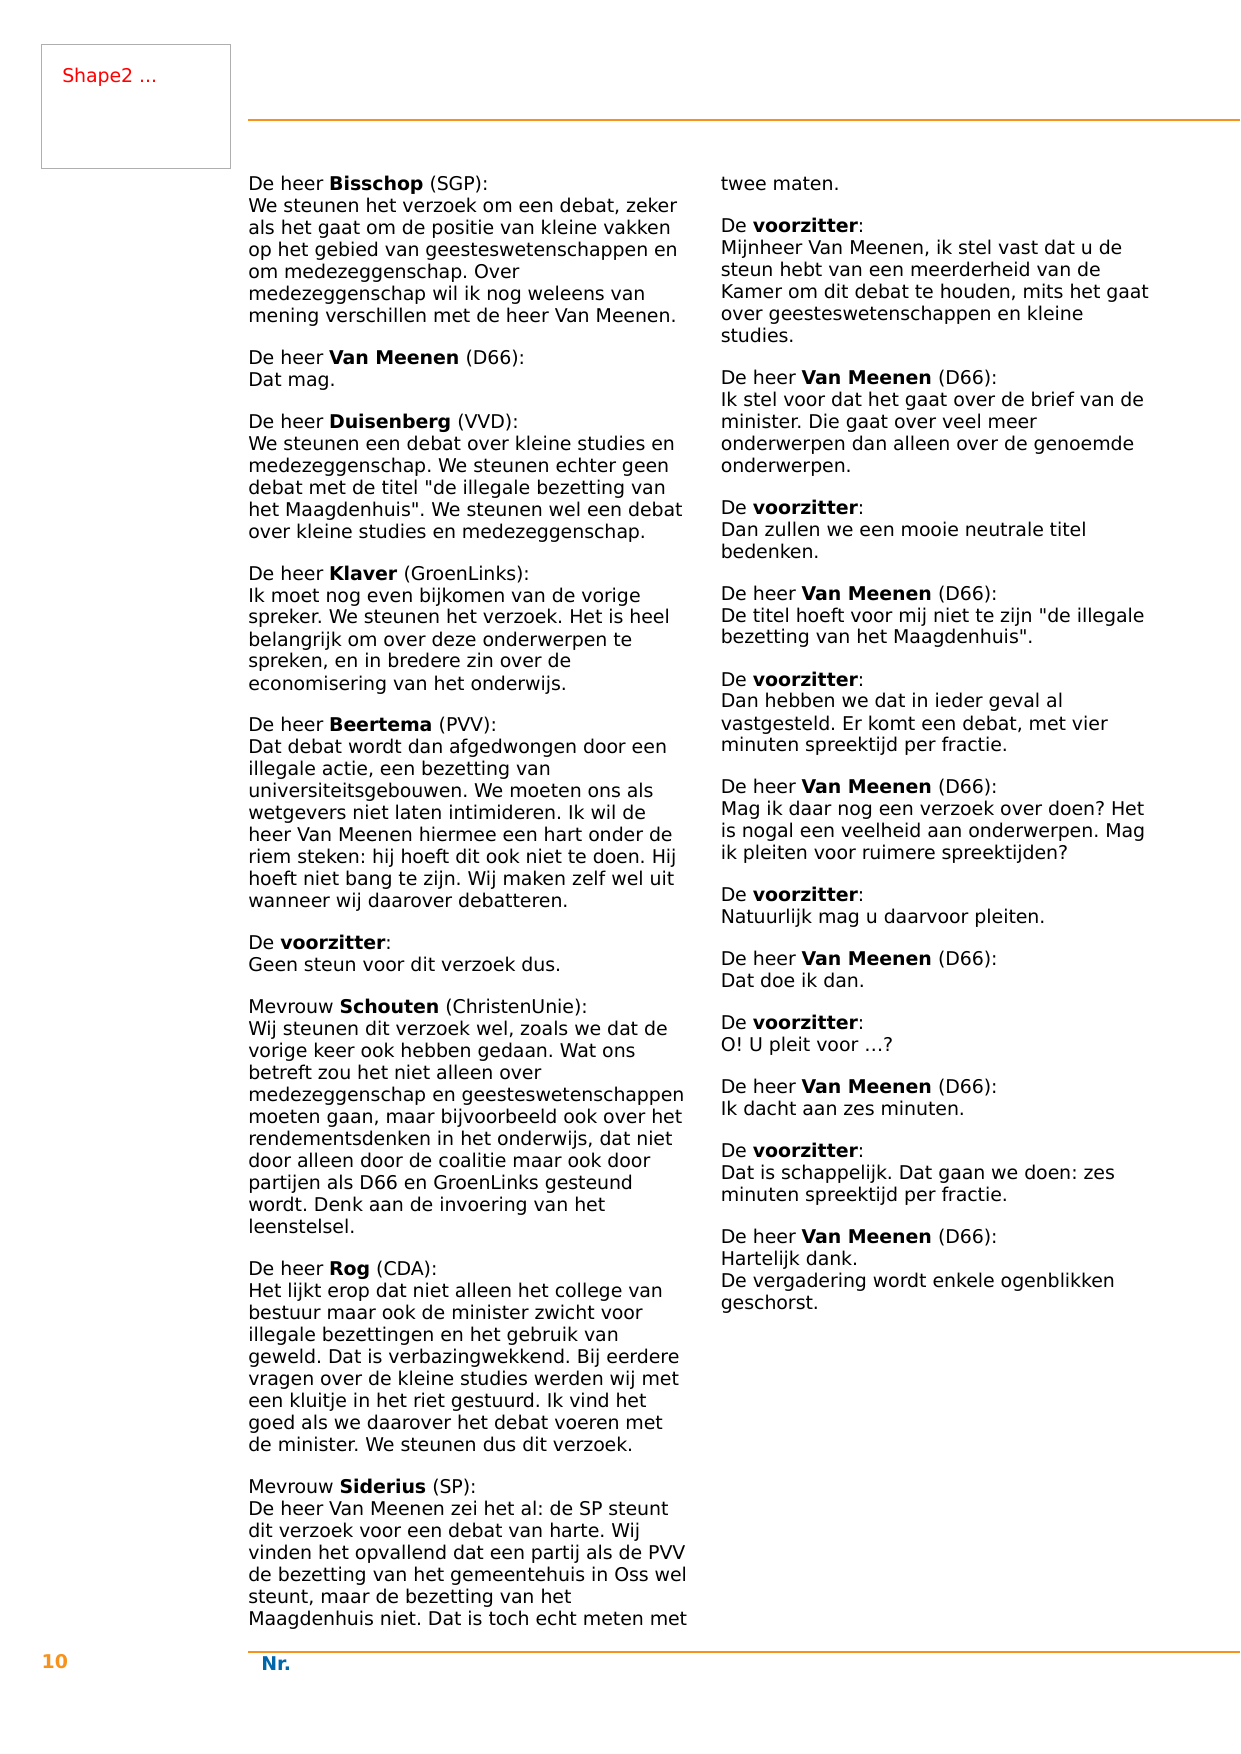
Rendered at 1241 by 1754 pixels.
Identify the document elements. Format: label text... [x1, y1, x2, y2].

text De heer Duisenberg (VVD): [248, 411, 691, 433]
text De voorzitter: [721, 1140, 1163, 1162]
text De heer Van Meenen (D66): [721, 1226, 1163, 1248]
text De heer Van Meenen (D66): [248, 347, 691, 369]
text Wij steunen dit verzoek wel, zoals we dat de vorige keer ook hebben gedaan. Wat ons betreft zou het niet alleen over medezeggenschap en geesteswetenschappen moeten gaan, maar bijvoorbeeld ook over het rendementsdenken in het onderwijs, dat niet door alleen door de coalitie maar ook door partijen als D66 en GroenLinks gesteund wordt. Denk aan de invoering van het leenstelsel. [248, 1018, 691, 1238]
text De heer Rog (CDA): [248, 1258, 691, 1280]
text Hartelijk dank. [721, 1248, 1163, 1270]
text Natuurlijk mag u daarvoor pleiten. [721, 906, 1163, 928]
text Mag ik daar nog een verzoek over doen? Het is nogal een veelheid aan onderwerpen. Mag ik pleiten voor ruimere spreektijden? [721, 798, 1163, 864]
text De voorzitter: [721, 884, 1163, 906]
text Mevrouw Schouten (ChristenUnie): [248, 996, 691, 1018]
text Ik moet nog even bijkomen van de vorige spreker. We steunen het verzoek. Het is heel belangrijk om over deze onderwerpen te spreken, en in bredere zin over de economisering van het onderwijs. [248, 584, 691, 694]
text Geen steun voor dit verzoek dus. [248, 954, 691, 976]
text De titel hoeft voor mij niet te zijn "de illegale bezetting van het Maagdenhuis". [721, 604, 1163, 648]
text Dat debat wordt dan afgedwongen door een illegale actie, een bezetting van universiteitsgebouwen. We moeten ons als wetgevers niet laten intimideren. Ik wil de heer Van Meenen hiermee een hart onder de riem steken: hij hoeft dit ook niet te doen. Hij hoeft niet bang te zijn. Wij maken zelf wel uit wanneer wij daarover debatteren. [248, 736, 691, 912]
text Ik dacht aan zes minuten. [721, 1098, 1163, 1120]
text Dan hebben we dat in ieder geval al vastgesteld. Er komt een debat, met vier minuten spreektijd per fractie. [721, 690, 1163, 756]
text De heer Bisschop (SGP): [248, 173, 691, 195]
text twee maten. [721, 173, 1163, 195]
text We steunen een debat over kleine studies en medezeggenschap. We steunen echter geen debat met de titel "de illegale bezetting van het Maagdenhuis". We steunen wel een debat over kleine studies en medezeggenschap. [248, 433, 691, 542]
text De heer Van Meenen (D66): [721, 582, 1163, 604]
text Mevrouw Siderius (SP): [248, 1476, 691, 1498]
text Dat is schappelijk. Dat gaan we doen: zes minuten spreektijd per fractie. [721, 1162, 1163, 1206]
text Ik stel voor dat het gaat over de brief van de minister. Die gaat over veel meer onderwerpen dan alleen over de genoemde onderwerpen. [721, 389, 1163, 477]
text De heer Van Meenen (D66): [721, 1076, 1163, 1098]
text Dan zullen we een mooie neutrale titel bedenken. [721, 518, 1163, 562]
text De heer Van Meenen (D66): [721, 776, 1163, 798]
text De voorzitter: [721, 215, 1163, 237]
text O! U pleit voor …? [721, 1034, 1163, 1056]
text De voorzitter: [721, 1012, 1163, 1034]
text Mijnheer Van Meenen, ik stel vast dat u de steun hebt van een meerderheid van de Kamer om dit debat te houden, mits het gaat over geesteswetenschappen en kleine studies. [721, 237, 1163, 347]
text Dat doe ik dan. [721, 970, 1163, 992]
text Dat mag. [248, 369, 691, 391]
text De heer Beertema (PVV): [248, 714, 691, 736]
text Het lijkt erop dat niet alleen het college van bestuur maar ook de minister zwicht voor illegale bezettingen en het gebruik van geweld. Dat is verbazingwekkend. Bij eerdere vragen over de kleine studies werden wij met een kluitje in het riet gestuurd. Ik vind het goed als we daarover het debat voeren met de minister. We steunen dus dit verzoek. [248, 1280, 691, 1456]
text De voorzitter: [721, 497, 1163, 518]
text De heer Van Meenen (D66): [721, 367, 1163, 389]
text De vergadering wordt enkele ogenblikken geschorst. [721, 1270, 1163, 1314]
text De heer Van Meenen (D66): [721, 948, 1163, 970]
text De voorzitter: [721, 668, 1163, 690]
text We steunen het verzoek om een debat, zeker als het gaat om de positie van kleine vakken op het gebied van geesteswetenschappen en om medezeggenschap. Over medezeggenschap wil ik nog weleens van mening verschillen met de heer Van Meenen. [248, 195, 691, 327]
text De voorzitter: [248, 932, 691, 954]
text De heer Klaver (GroenLinks): [248, 562, 691, 584]
text De heer Van Meenen zei het al: de SP steunt dit verzoek voor een debat van harte. Wij vinden het opvallend dat een partij als de PVV de bezetting van het gemeentehuis in Oss wel steunt, maar de bezetting van het Maagdenhuis niet. Dat is toch echt meten met [248, 1498, 691, 1629]
